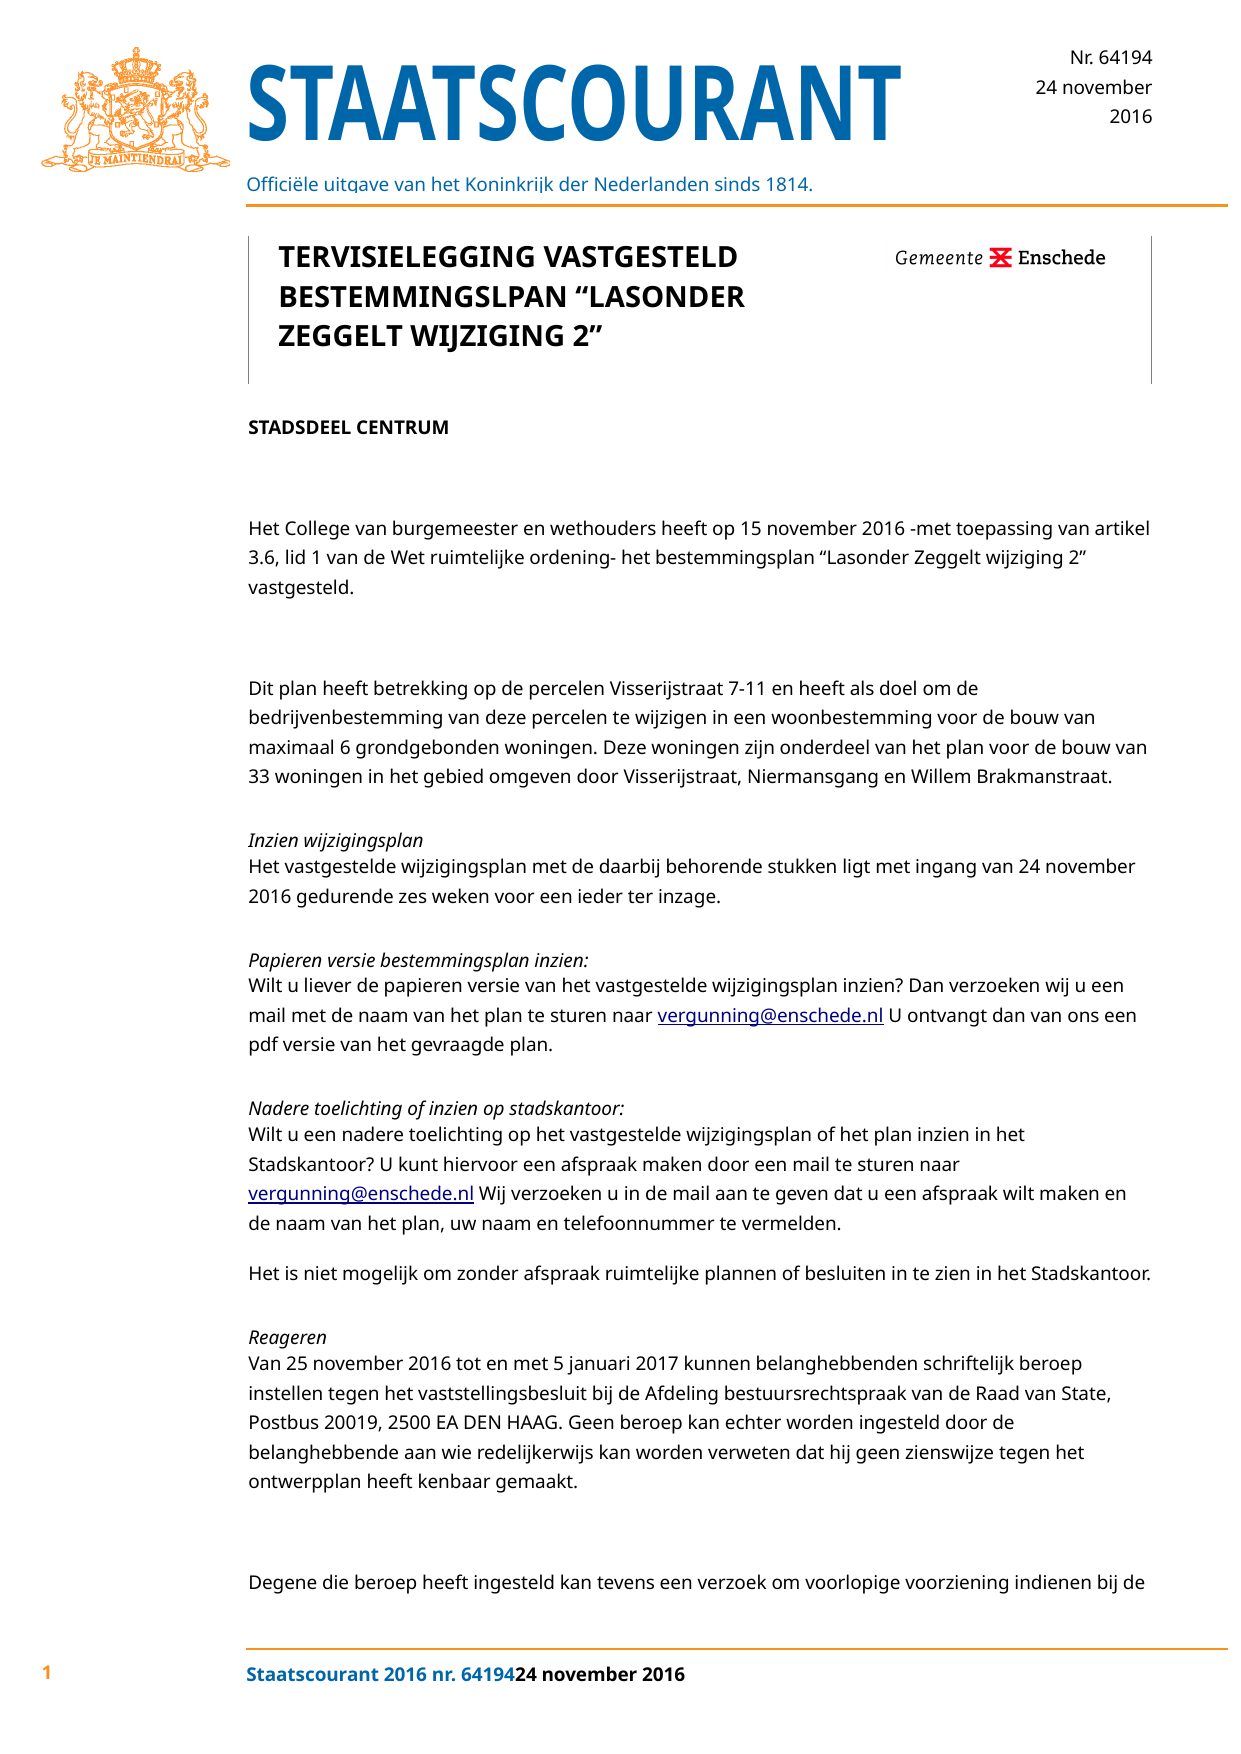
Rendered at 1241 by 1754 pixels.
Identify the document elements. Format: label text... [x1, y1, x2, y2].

text Dit plan heeft betrekking op de percelen Visserijstraat 7-11 en heeft als doel om de bedrijvenbestemming van deze percelen te wijzigen in een woonbestemming voor de bouw van maximaal 6 grondgebonden woningen. Deze woningen zijn onderdeel van het plan voor de bouw van 33 woningen in het gebied omgeven door Visserijstraat, Niermansgang en Willem Brakmanstraat. [248, 675, 1152, 789]
table_header [850, 236, 1151, 384]
text Degene die beroep heeft ingesteld kan tevens een verzoek om voorlopige voorziening indienen bij de [248, 1569, 1152, 1595]
text Het College van burgemeester en wethouders heeft op 15 november 2016 -met toepassing van artikel 3.6, lid 1 van de Wet ruimtelijke ordening- het bestemmingsplan “Lasonder Zeggelt wijziging 2” vastgesteld. [248, 515, 1152, 600]
text Het is niet mogelijk om zonder afspraak ruimtelijke plannen of besluiten in te zien in het Stadskantoor. [248, 1261, 1152, 1286]
picture [882, 236, 1119, 279]
text Reageren [248, 1324, 1152, 1350]
text Papieren versie bestemmingsplan inzien: [248, 947, 1152, 972]
text Het vastgestelde wijzigingsplan met de daarbij behorende stukken ligt met ingang van 24 november 2016 gedurende zes weken voor een ieder ter inzage. [248, 853, 1152, 908]
text Wilt u een nadere toelichting op het vastgestelde wijzigingsplan of het plan inzien in het Stadskantoor? U kunt hiervoor een afspraak maken door een mail te sturen naar vergunning@enschede.nl Wij verzoeken u in de mail aan te geven dat u een afspraak wilt maken en de naam van het plan, uw naam en telefoonnummer te vermelden. [248, 1121, 1152, 1236]
text STADSDEEL CENTRUM [248, 414, 1152, 440]
picture [41, 47, 231, 172]
table_header TERVISIELEGGING VASTGESTELD BESTEMMINGSLPAN “LASONDER ZEGGELT WIJZIGING 2” [249, 236, 850, 384]
text Wilt u liever de papieren versie van het vastgestelde wijzigingsplan inzien? Dan verzoeken wij u een mail met de naam van het plan te sturen naar vergunning@enschede.nl U ontvangt dan van ons een pdf versie van het gevraagde plan. [248, 972, 1152, 1057]
text Nadere toelichting of inzien op stadskantoor: [248, 1096, 1152, 1121]
text Van 25 november 2016 tot en met 5 januari 2017 kunnen belanghebbenden schriftelijk beroep instellen tegen het vaststellingsbesluit bij de Afdeling bestuursrechtspraak van de Raad van State, Postbus 20019, 2500 EA DEN HAAG. Geen beroep kan echter worden ingesteld door de belanghebbende aan wie redelijkerwijs kan worden verweten dat hij geen zienswijze tegen het ontwerpplan heeft kenbaar gemaakt. [248, 1350, 1152, 1494]
text Inzien wijzigingsplan [248, 827, 1152, 853]
